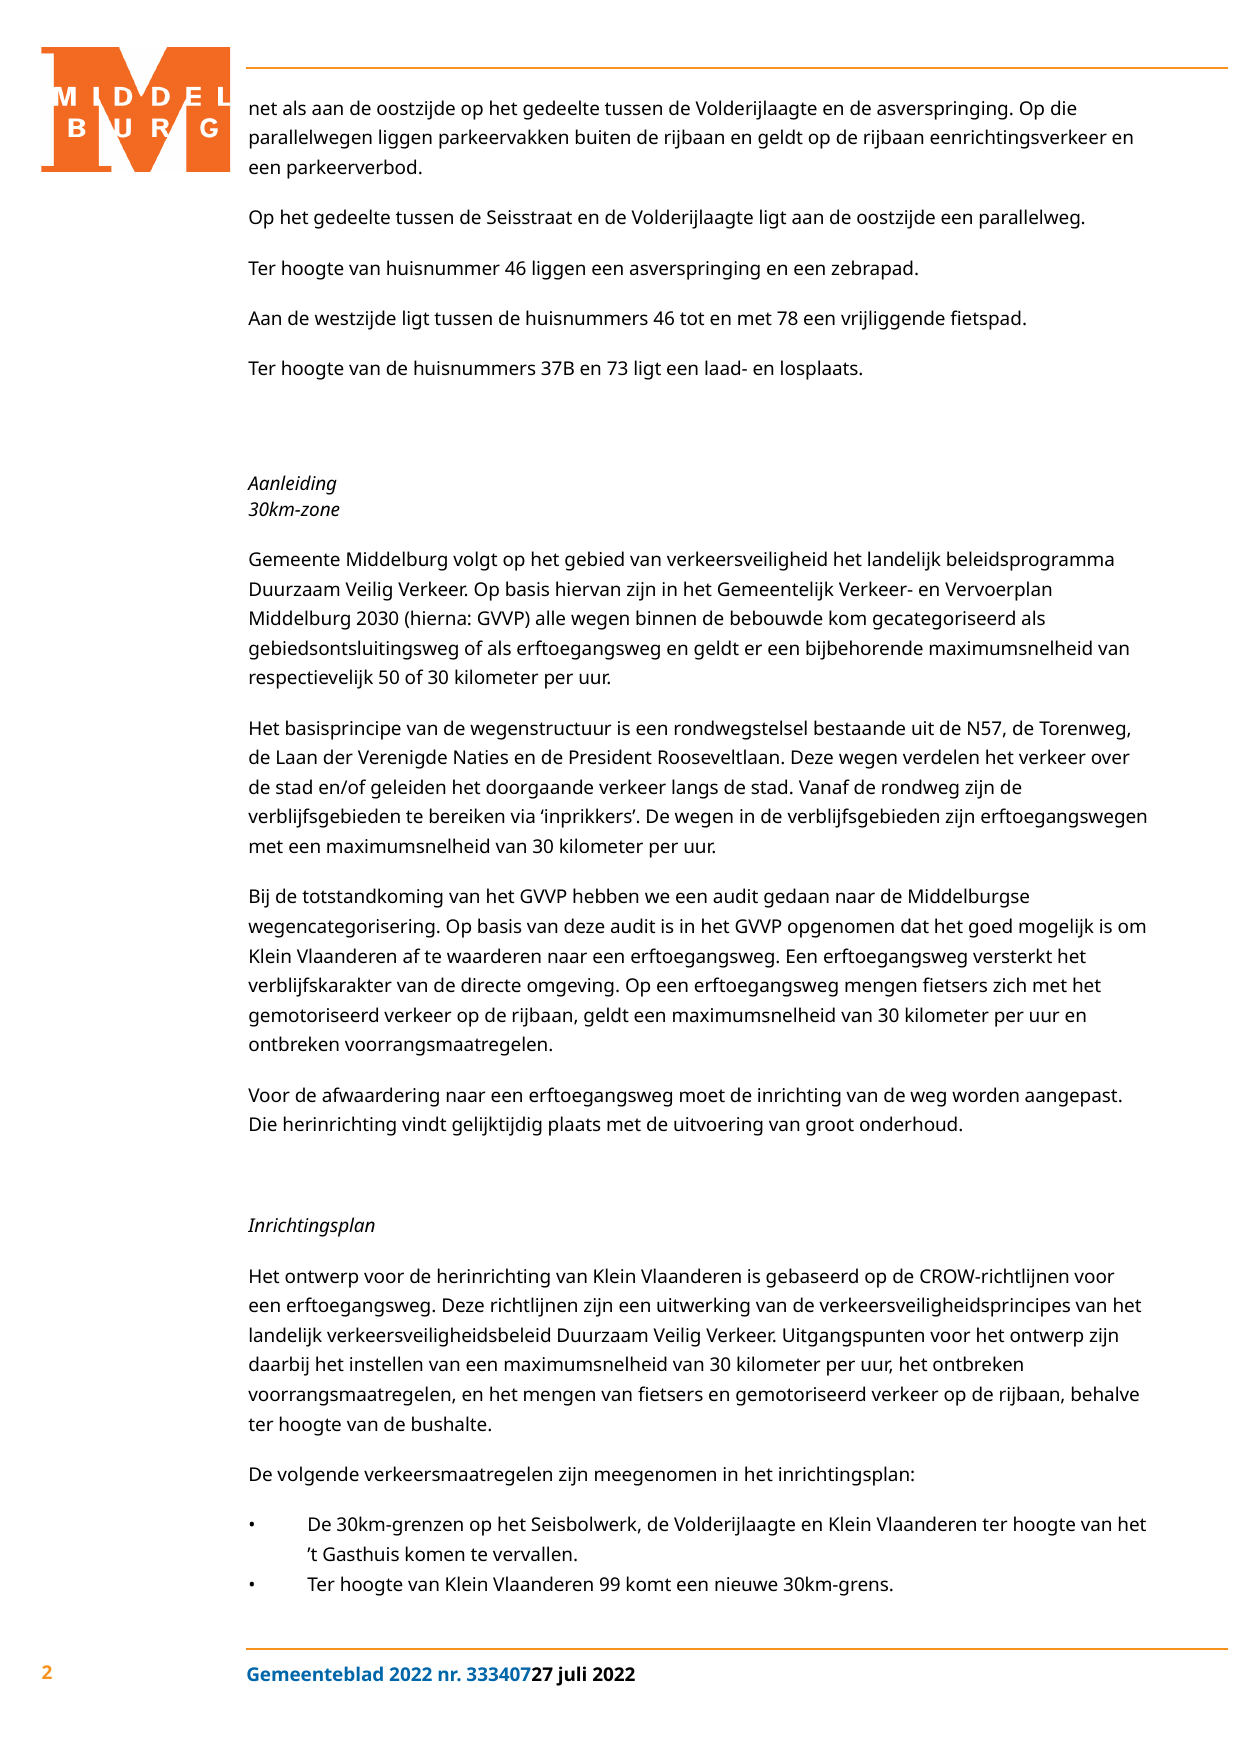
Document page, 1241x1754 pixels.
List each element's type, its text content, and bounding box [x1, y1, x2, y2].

text Gemeente Middelburg volgt op het gebied van verkeersveiligheid het landelijk beleidsprogramma Duurzaam Veilig Verkeer. Op basis hiervan zijn in het Gemeentelijk Verkeer- en Vervoerplan Middelburg 2030 (hierna: GVVP) alle wegen binnen de bebouwde kom gecategoriseerd als gebiedsontsluitingsweg of als erftoegangsweg en geldt er een bijbehorende maximumsnelheid van respectievelijk 50 of 30 kilometer per uur. [248, 546, 1152, 690]
text 30km-zone [248, 496, 1152, 521]
text Ter hoogte van de huisnummers 37B en 73 ligt een laad- en losplaats. [248, 356, 1152, 381]
picture [41, 47, 231, 172]
list De 30km-grenzen op het Seisbolwerk, de Volderijlaagte en Klein Vlaanderen ter hoogte van het ’t Gasthuis komen te vervallen. [248, 1512, 1152, 1567]
text Aanleiding [248, 470, 1152, 496]
text Het basisprincipe van de wegenstructuur is een rondwegstelsel bestaande uit de N57, de Torenweg, de Laan der Verenigde Naties en de President Rooseveltlaan. Deze wegen verdelen het verkeer over de stad en/of geleiden het doorgaande verkeer langs de stad. Vanaf de rondweg zijn de verblijfsgebieden te bereiken via ‘inprikkers’. De wegen in de verblijfsgebieden zijn erftoegangswegen met een maximumsnelheid van 30 kilometer per uur. [248, 715, 1152, 859]
text Voor de afwaardering naar een erftoegangsweg moet de inrichting van de weg worden aangepast. Die herinrichting vindt gelijktijdig plaats met de uitvoering van groot onderhoud. [248, 1082, 1152, 1137]
text Op het gedeelte tussen de Seisstraat en de Volderijlaagte ligt aan de oostzijde een parallelweg. [248, 204, 1152, 230]
text De volgende verkeersmaatregelen zijn meegenomen in het inrichtingsplan: [248, 1461, 1152, 1487]
list Ter hoogte van Klein Vlaanderen 99 komt een nieuwe 30km-grens. [248, 1571, 1152, 1596]
text net als aan de oostzijde op het gedeelte tussen de Volderijlaagte en de asverspringing. Op die parallelwegen liggen parkeervakken buiten de rijbaan en geldt op de rijbaan eenrichtingsverkeer en een parkeerverbod. [248, 95, 1152, 180]
text Aan de westzijde ligt tussen de huisnummers 46 tot en met 78 een vrijliggende fietspad. [248, 305, 1152, 331]
text Bij de totstandkoming van het GVVP hebben we een audit gedaan naar de Middelburgse wegencategorisering. Op basis van deze audit is in het GVVP opgenomen dat het goed mogelijk is om Klein Vlaanderen af te waarderen naar een erftoegangsweg. Een erftoegangsweg versterkt het verblijfskarakter van de directe omgeving. Op een erftoegangsweg mengen fietsers zich met het gemotoriseerd verkeer op de rijbaan, geldt een maximumsnelheid van 30 kilometer per uur en ontbreken voorrangsmaatregelen. [248, 884, 1152, 1057]
text Ter hoogte van huisnummer 46 liggen een asverspringing en een zebrapad. [248, 255, 1152, 281]
text Inrichtingsplan [248, 1212, 1152, 1238]
text Het ontwerp voor de herinrichting van Klein Vlaanderen is gebaseerd op de CROW-richtlijnen voor een erftoegangsweg. Deze richtlijnen zijn een uitwerking van de verkeersveiligheidsprincipes van het landelijk verkeersveiligheidsbeleid Duurzaam Veilig Verkeer. Uitgangspunten voor het ontwerp zijn daarbij het instellen van een maximumsnelheid van 30 kilometer per uur, het ontbreken voorrangsmaatregelen, en het mengen van fietsers en gemotoriseerd verkeer op de rijbaan, behalve ter hoogte van de bushalte. [248, 1263, 1152, 1436]
